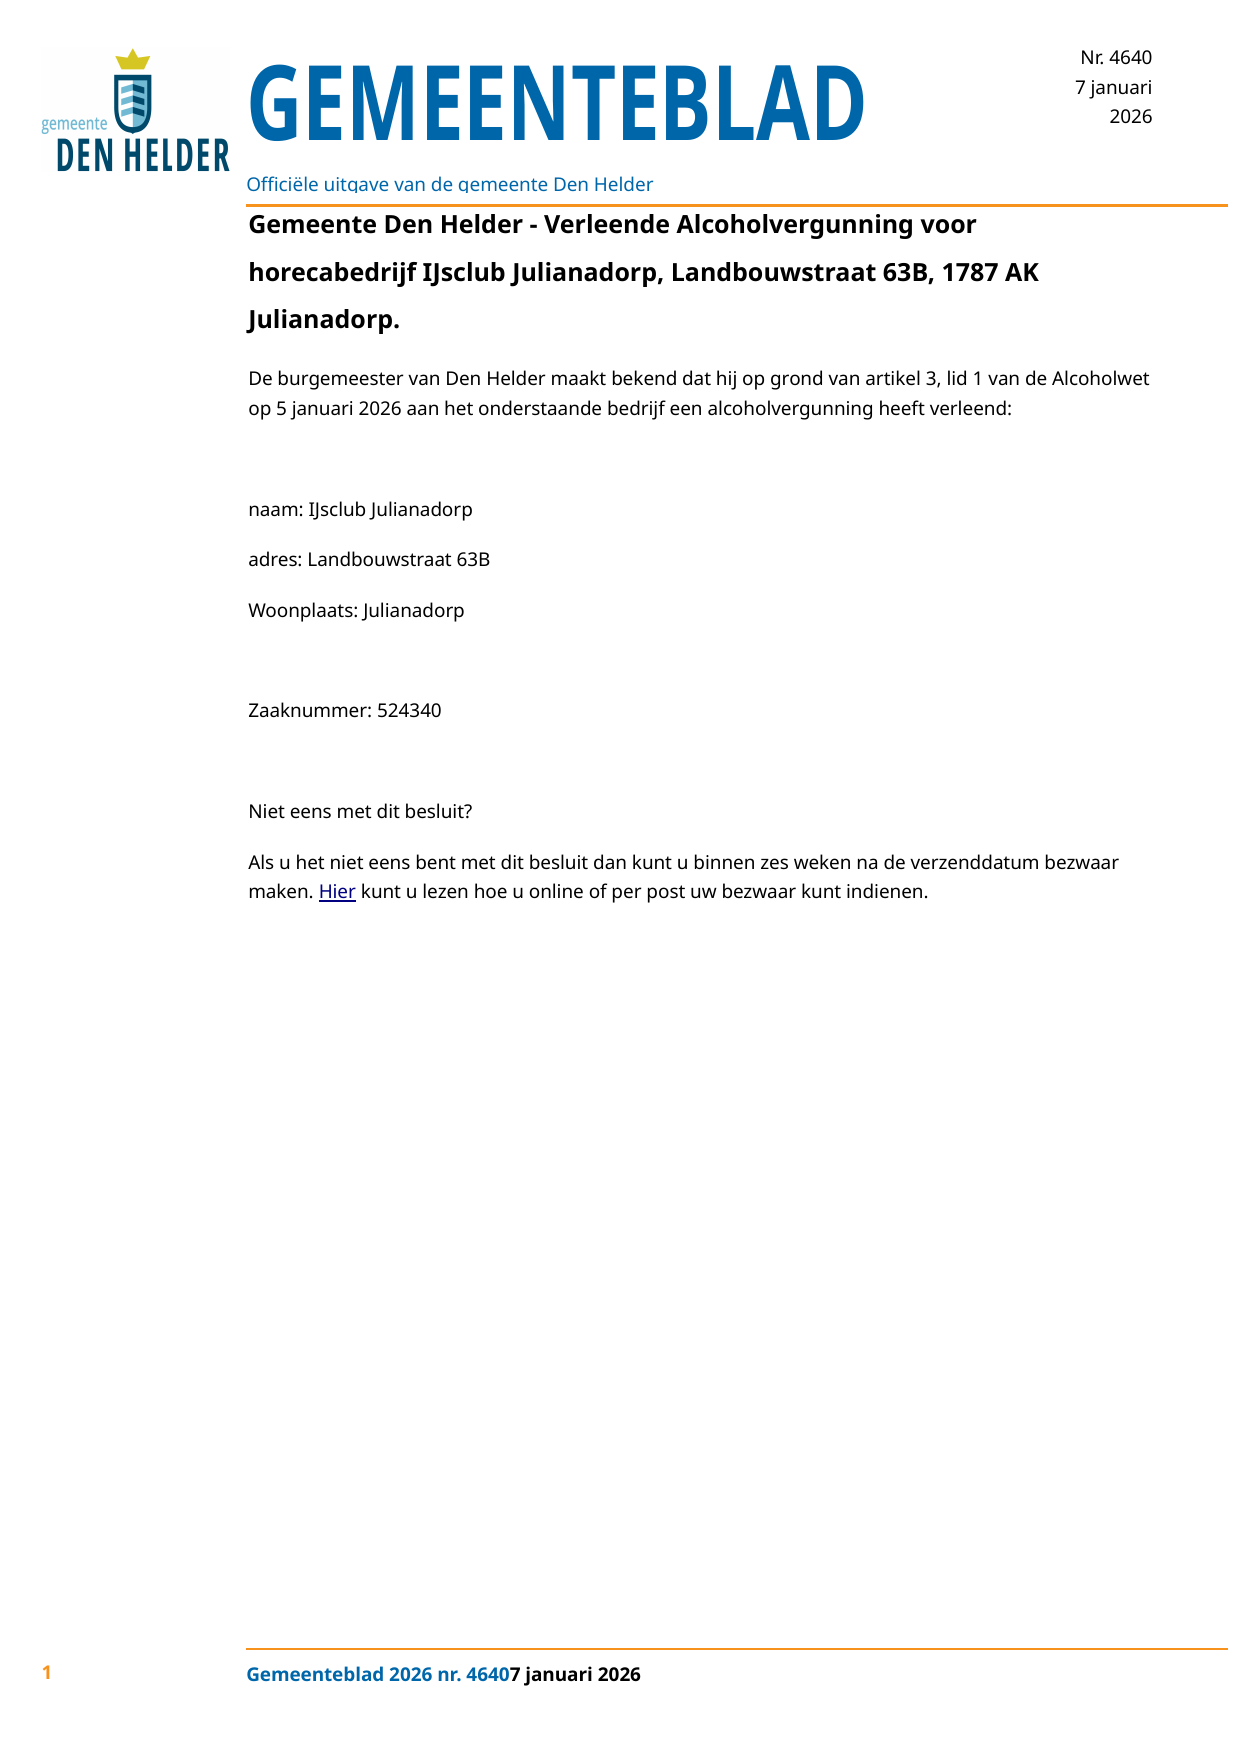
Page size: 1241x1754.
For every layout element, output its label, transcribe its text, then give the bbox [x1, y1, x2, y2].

picture [41, 47, 231, 172]
picture [63, 144, 68, 165]
text Niet eens met dit besluit? [248, 798, 1152, 824]
text naam: IJsclub Julianadorp [248, 496, 1152, 522]
picture [220, 160, 224, 172]
text Zaaknummer: 524340 [248, 698, 1152, 723]
picture [100, 154, 106, 172]
text Als u het niet eens bent met dit besluit dan kunt u binnen zes weken na de verzenddatum bezwaar maken. Hier kunt u lezen hoe u online of per post uw bezwaar kunt indienen. [248, 849, 1152, 904]
text Gemeente Den Helder - Verleende Alcoholvergunning voor horecabedrijf IJsclub Julianadorp, Landbouwstraat 63B, 1787 AK Julianadorp. [248, 207, 1152, 336]
picture [182, 144, 187, 165]
text adres: Landbouwstraat 63B [248, 546, 1152, 572]
picture [130, 157, 135, 172]
text Woonplaats: Julianadorp [248, 597, 1152, 622]
text De burgemeester van Den Helder maakt bekend dat hij op grond van artikel 3, lid 1 van de Alcoholwet op 5 januari 2026 aan het onderstaande bedrijf een alcoholvergunning heeft verleend: [248, 366, 1152, 421]
